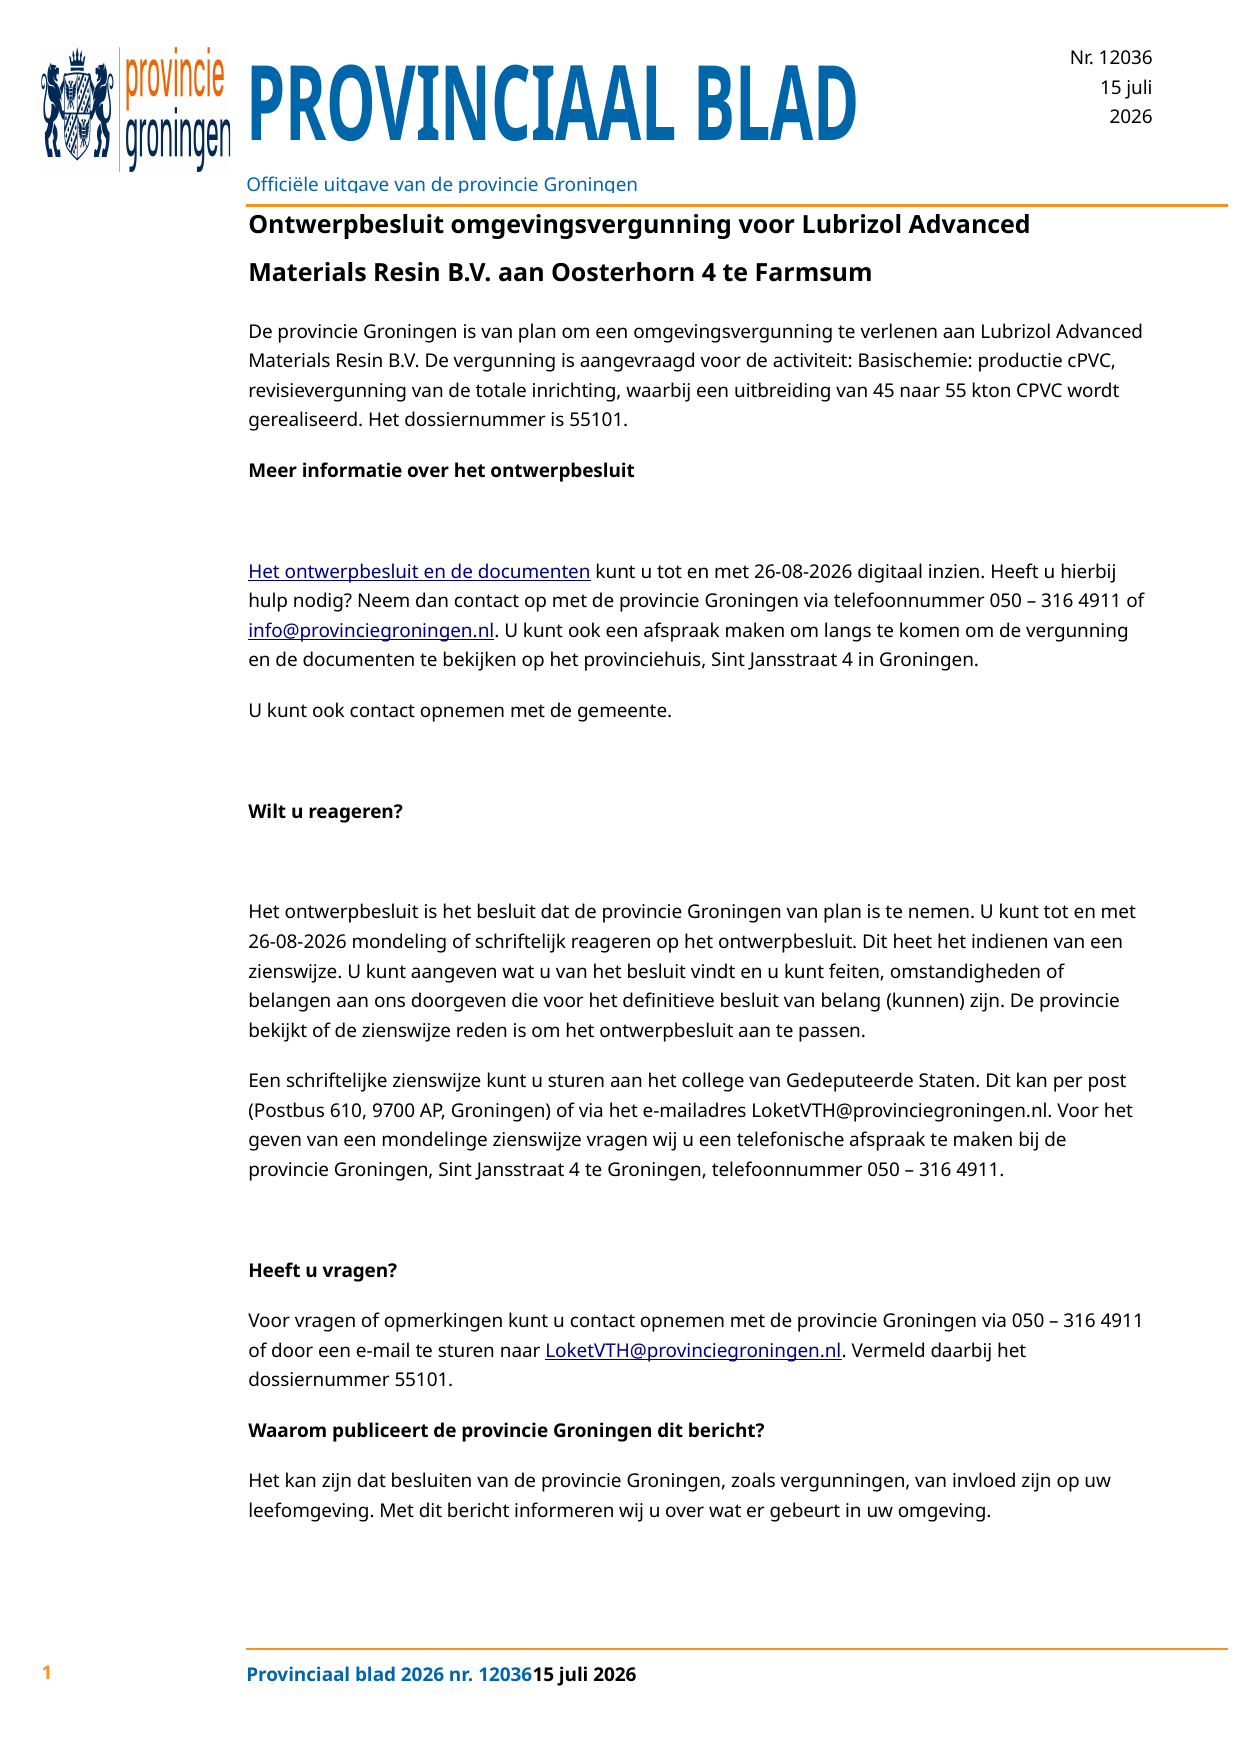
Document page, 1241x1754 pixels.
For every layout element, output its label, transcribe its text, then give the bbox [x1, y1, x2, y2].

text Het kan zijn dat besluiten van de provincie Groningen, zoals vergunningen, van invloed zijn op uw leefomgeving. Met dit bericht informeren wij u over wat er gebeurt in uw omgeving. [248, 1467, 1152, 1523]
text U kunt ook contact opnemen met de gemeente. [248, 697, 1152, 723]
text Meer informatie over het ontwerpbesluit [248, 457, 1152, 483]
text De provincie Groningen is van plan om een omgevingsvergunning te verlenen aan Lubrizol Advanced Materials Resin B.V. De vergunning is aangevraagd voor de activiteit: Basischemie: productie cPVC, revisievergunning van de totale inrichting, waarbij een uitbreiding van 45 naar 55 kton CPVC wordt gerealiseerd. Het dossiernummer is 55101. [248, 318, 1152, 432]
text Heeft u vragen? [248, 1257, 1152, 1283]
text Het ontwerpbesluit is het besluit dat de provincie Groningen van plan is te nemen. U kunt tot en met 26-08-2026 mondeling of schriftelijk reageren op het ontwerpbesluit. Dit heet het indienen van een zienswijze. U kunt aangeven wat u van het besluit vindt en u kunt feiten, omstandigheden of belangen aan ons doorgeven die voor het definitieve besluit van belang (kunnen) zijn. De provincie bekijkt of de zienswijze reden is om het ontwerpbesluit aan te passen. [248, 899, 1152, 1043]
text Waarom publiceert de provincie Groningen dit bericht? [248, 1417, 1152, 1443]
text Voor vragen of opmerkingen kunt u contact opnemen met de provincie Groningen via 050 – 316 4911 of door een e-mail te sturen naar LoketVTH@provinciegroningen.nl. Vermeld daarbij het dossiernummer 55101. [248, 1307, 1152, 1392]
text Een schriftelijke zienswijze kunt u sturen aan het college van Gedeputeerde Staten. Dit kan per post (Postbus 610, 9700 AP, Groningen) of via het e-mailadres LoketVTH@provinciegroningen.nl. Voor het geven van een mondelinge zienswijze vragen wij u een telefonische afspraak te maken bij de provincie Groningen, Sint Jansstraat 4 te Groningen, telefoonnummer 050 – 316 4911. [248, 1067, 1152, 1182]
text Wilt u reageren? [248, 798, 1152, 824]
text Het ontwerpbesluit en de documenten kunt u tot en met 26-08-2026 digitaal inzien. Heeft u hierbij hulp nodig? Neem dan contact op met de provincie Groningen via telefoonnummer 050 – 316 4911 of info@provinciegroningen.nl. U kunt ook een afspraak maken om langs te komen om de vergunning en de documenten te bekijken op het provinciehuis, Sint Jansstraat 4 in Groningen. [248, 558, 1152, 672]
picture [41, 47, 231, 172]
text Ontwerpbesluit omgevingsvergunning voor Lubrizol Advanced Materials Resin B.V. aan Oosterhorn 4 te Farmsum [248, 207, 1152, 288]
